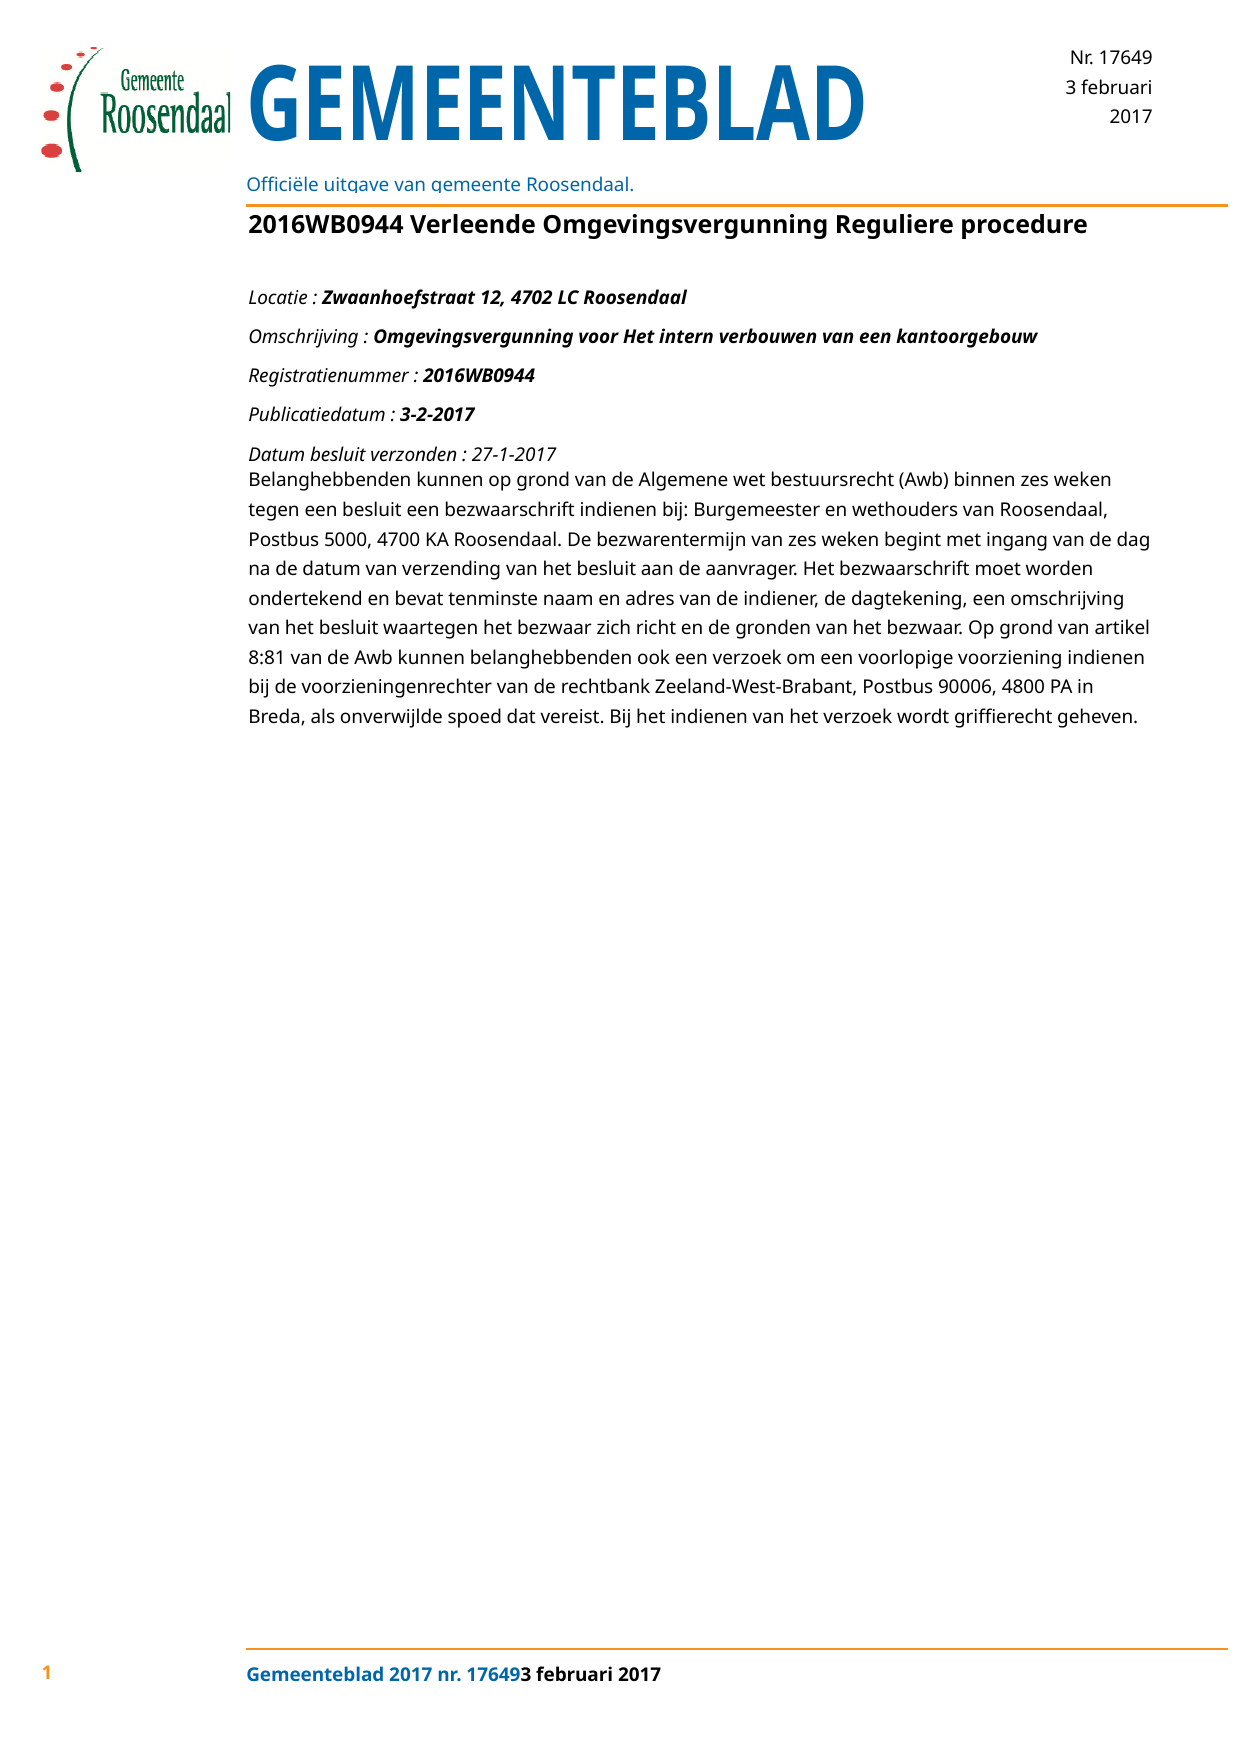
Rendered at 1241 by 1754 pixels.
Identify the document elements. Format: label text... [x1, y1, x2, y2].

text Omschrijving : Omgevingsvergunning voor Het intern verbouwen van een kantoorgebouw [248, 323, 1152, 349]
text Publicatiedatum : 3-2-2017 [248, 402, 1152, 427]
picture [41, 47, 231, 172]
text Datum besluit verzonden : 27-1-2017 [248, 441, 1152, 467]
text Belanghebbenden kunnen op grond van de Algemene wet bestuursrecht (Awb) binnen zes weken tegen een besluit een bezwaarschrift indienen bij: Burgemeester en wethouders van Roosendaal, Postbus 5000, 4700 KA Roosendaal. De bezwarentermijn van zes weken begint met ingang van de dag na de datum van verzending van het besluit aan de aanvrager. Het bezwaarschrift moet worden ondertekend en bevat tenminste naam en adres van de indiener, de dagtekening, een omschrijving van het besluit waartegen het bezwaar zich richt en de gronden van het bezwaar. Op grond van artikel 8:81 van de Awb kunnen belanghebbenden ook een verzoek om een voorlopige voorziening indienen bij de voorzieningenrechter van de rechtbank Zeeland-West-Brabant, Postbus 90006, 4800 PA in Breda, als onverwijlde spoed dat vereist. Bij het indienen van het verzoek wordt griffierecht geheven. [248, 467, 1152, 729]
text 2016WB0944 Verleende Omgevingsvergunning Reguliere procedure [248, 207, 1152, 241]
text Locatie : Zwaanhoefstraat 12, 4702 LC Roosendaal [248, 284, 1152, 309]
text Registratienummer : 2016WB0944 [248, 362, 1152, 388]
